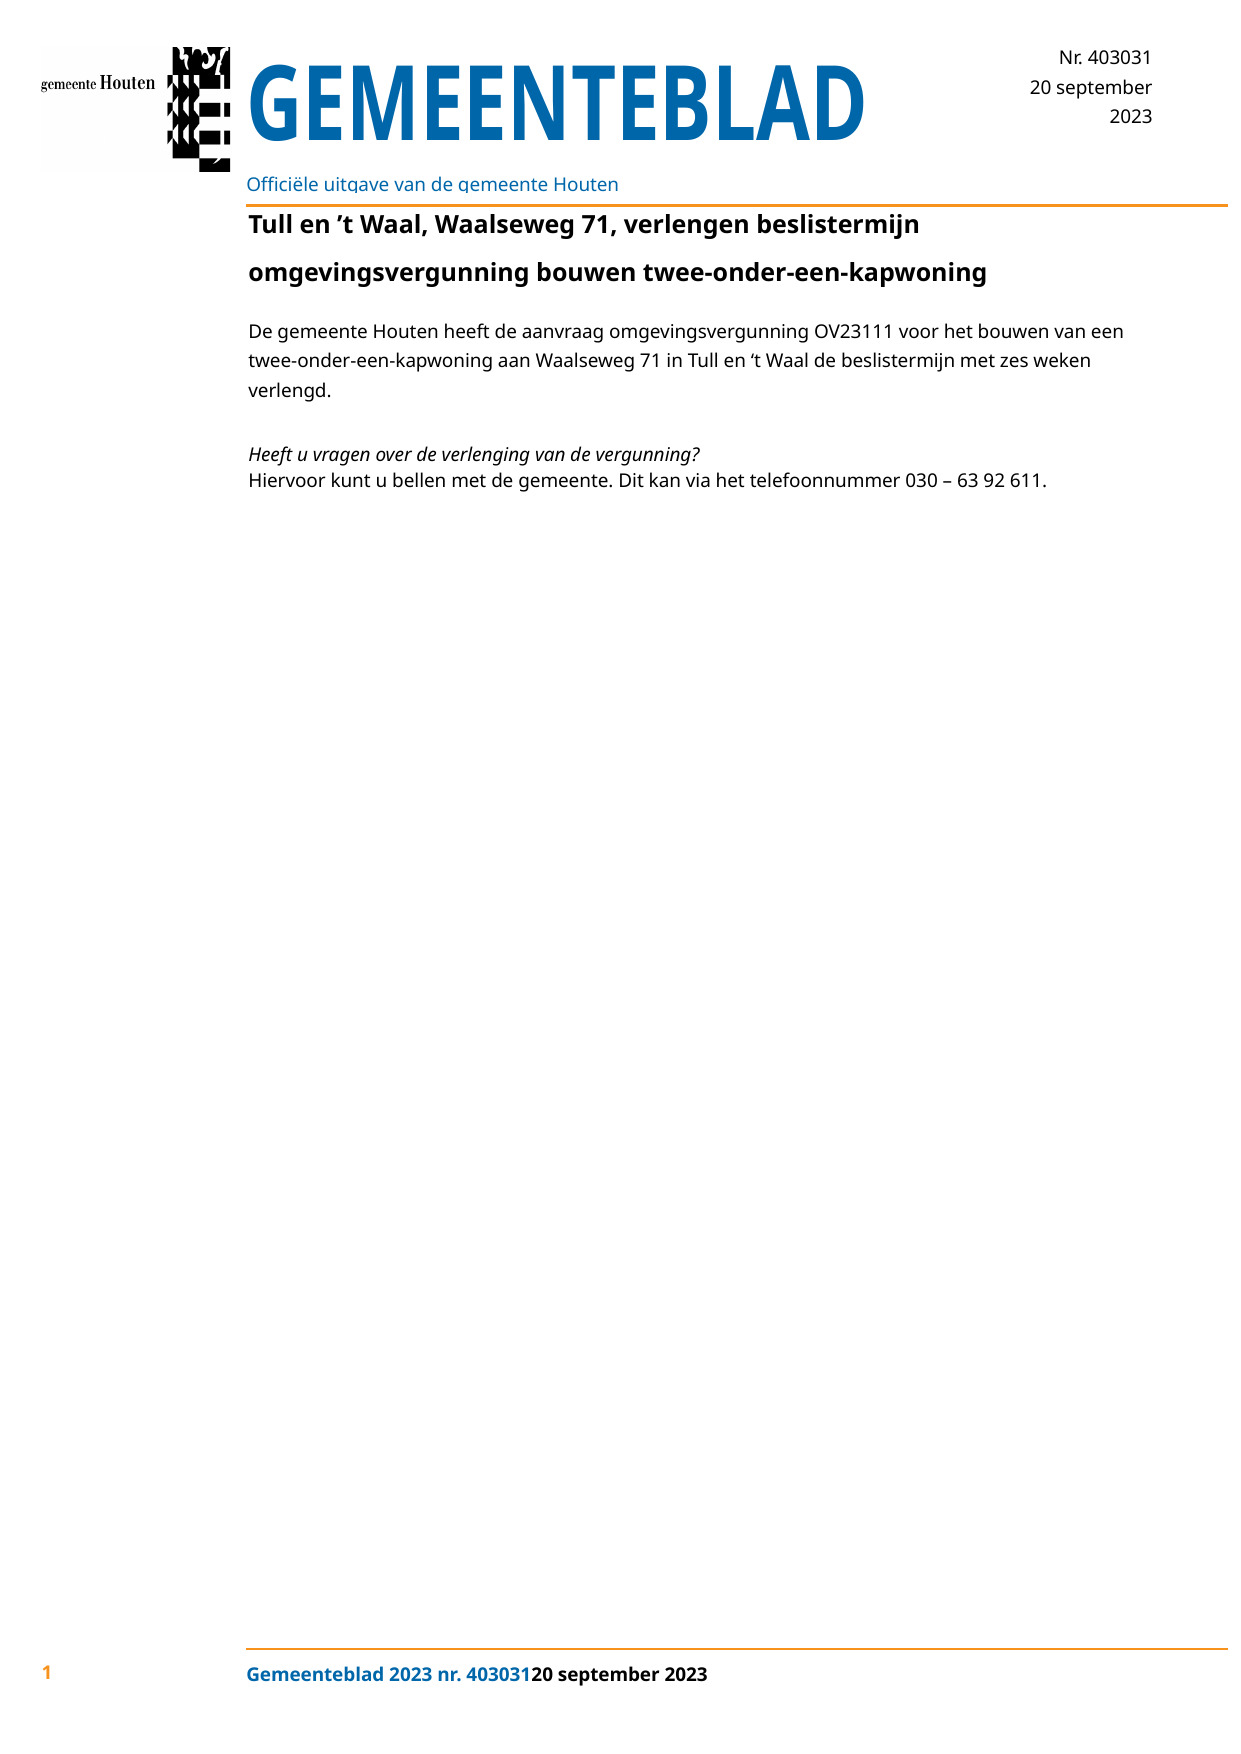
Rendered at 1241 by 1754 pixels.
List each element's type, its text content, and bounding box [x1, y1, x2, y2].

text Hiervoor kunt u bellen met de gemeente. Dit kan via het telefoonnummer 030 – 63 92 611. [248, 467, 1152, 492]
text Heeft u vragen over de verlenging van de vergunning? [248, 441, 1152, 467]
text De gemeente Houten heeft de aanvraag omgevingsvergunning OV23111 voor het bouwen van een twee-onder-een-kapwoning aan Waalseweg 71 in Tull en ‘t Waal de beslistermijn met zes weken verlengd. [248, 318, 1152, 403]
picture [41, 47, 231, 172]
text Tull en ’t Waal, Waalseweg 71, verlengen beslistermijn omgevingsvergunning bouwen twee-onder-een-kapwoning [248, 207, 1152, 288]
